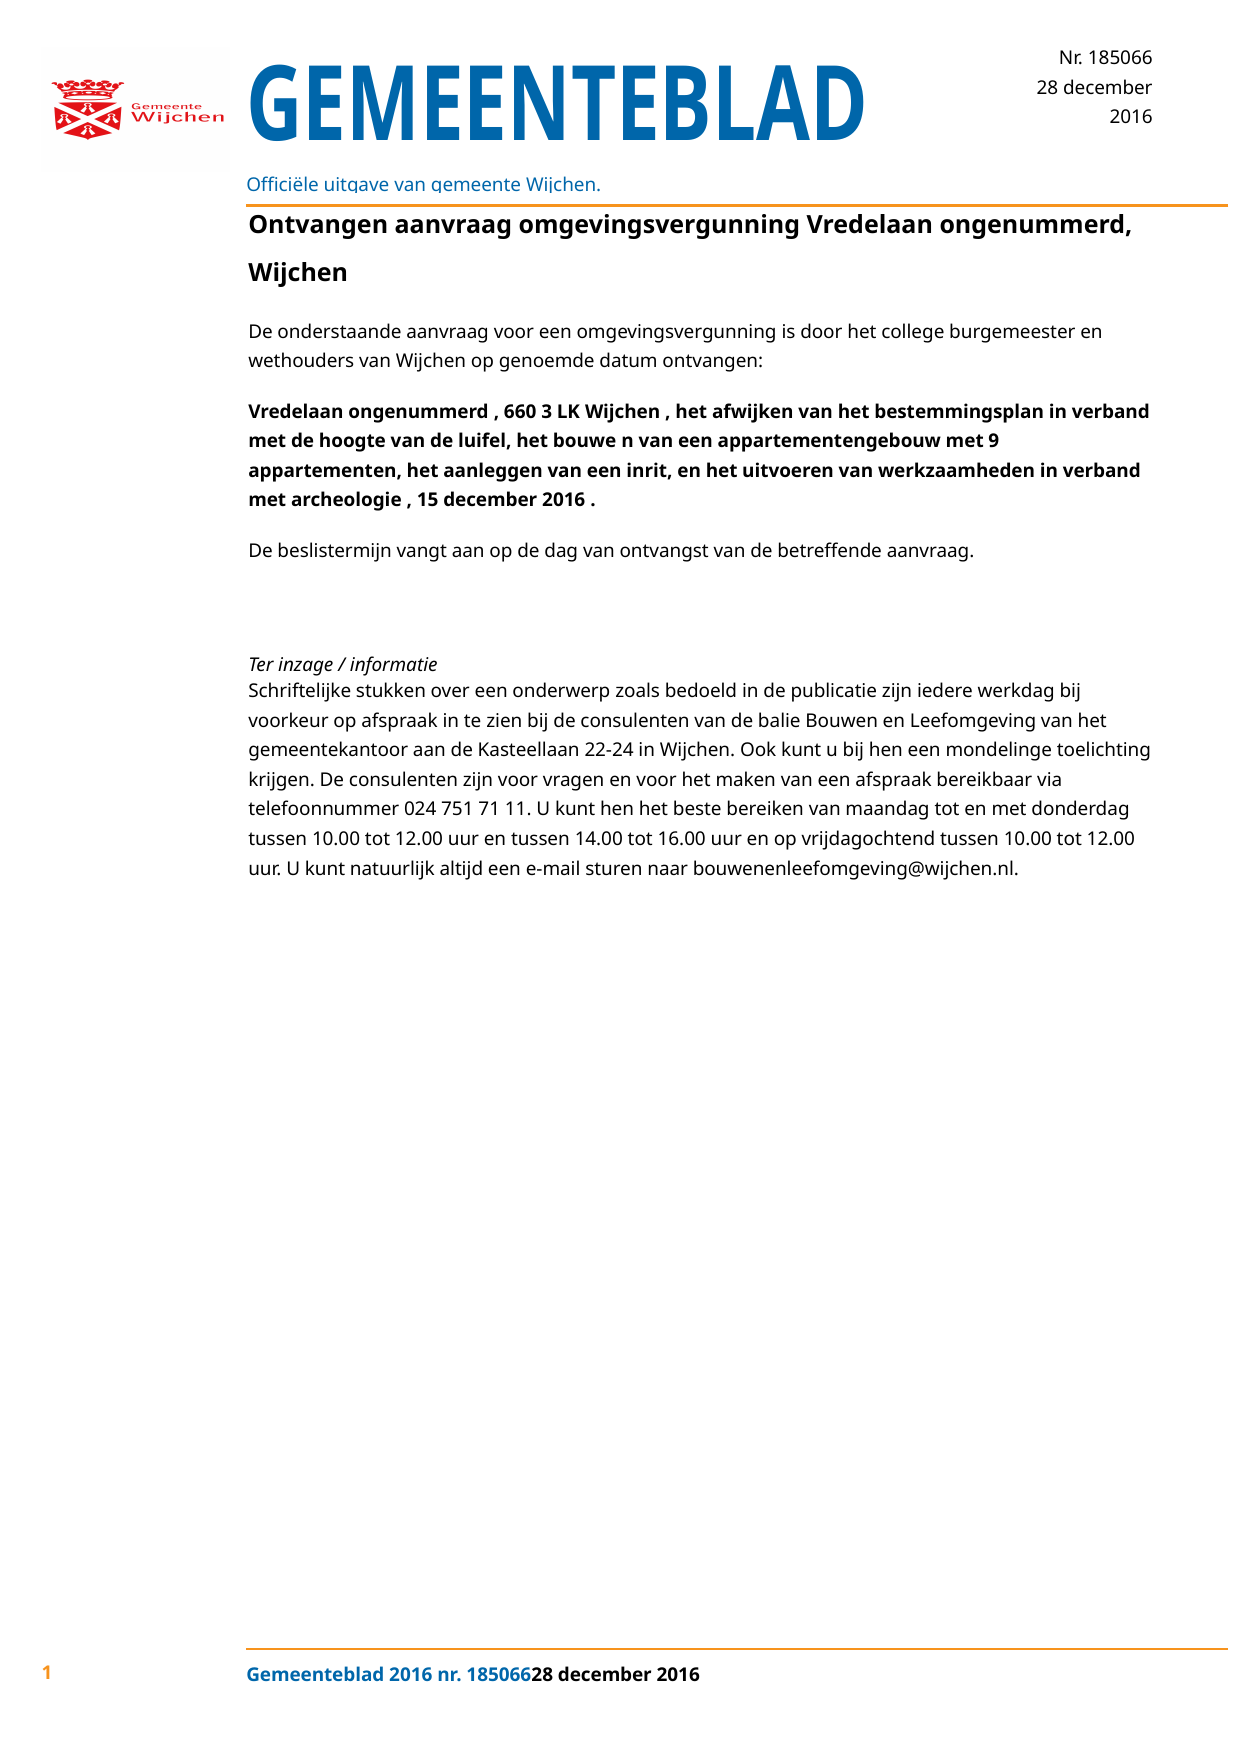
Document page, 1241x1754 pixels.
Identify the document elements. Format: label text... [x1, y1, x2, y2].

text De onderstaande aanvraag voor een omgevingsvergunning is door het college burgemeester en wethouders van Wijchen op genoemde datum ontvangen: [248, 318, 1152, 373]
text De beslistermijn vangt aan op de dag van ontvangst van de betreffende aanvraag. [248, 537, 1152, 563]
text Vredelaan ongenummerd , 660 3 LK Wijchen , het afwijken van het bestemmingsplan in verband met de hoogte van de luifel, het bouwe n van een appartementengebouw met 9 appartementen, het aanleggen van een inrit, en het uitvoeren van werkzaamheden in verband met archeologie , 15 december 2016 . [248, 398, 1152, 512]
text Schriftelijke stukken over een onderwerp zoals bedoeld in de publicatie zijn iedere werkdag bij voorkeur op afspraak in te zien bij de consulenten van de balie Bouwen en Leefomgeving van het gemeentekantoor aan de Kasteellaan 22-24 in Wijchen. Ook kunt u bij hen een mondelinge toelichting krijgen. De consulenten zijn voor vragen en voor het maken van een afspraak bereikbaar via telefoonnummer 024 751 71 11. U kunt hen het beste bereiken van maandag tot en met donderdag tussen 10.00 tot 12.00 uur en tussen 14.00 tot 16.00 uur en op vrijdagochtend tussen 10.00 tot 12.00 uur. U kunt natuurlijk altijd een e-mail sturen naar bouwenenleefomgeving@wijchen.nl. [248, 677, 1152, 880]
picture [41, 47, 231, 172]
text Ter inzage / informatie [248, 651, 1152, 677]
text Ontvangen aanvraag omgevingsvergunning Vredelaan ongenummerd, Wijchen [248, 207, 1152, 288]
